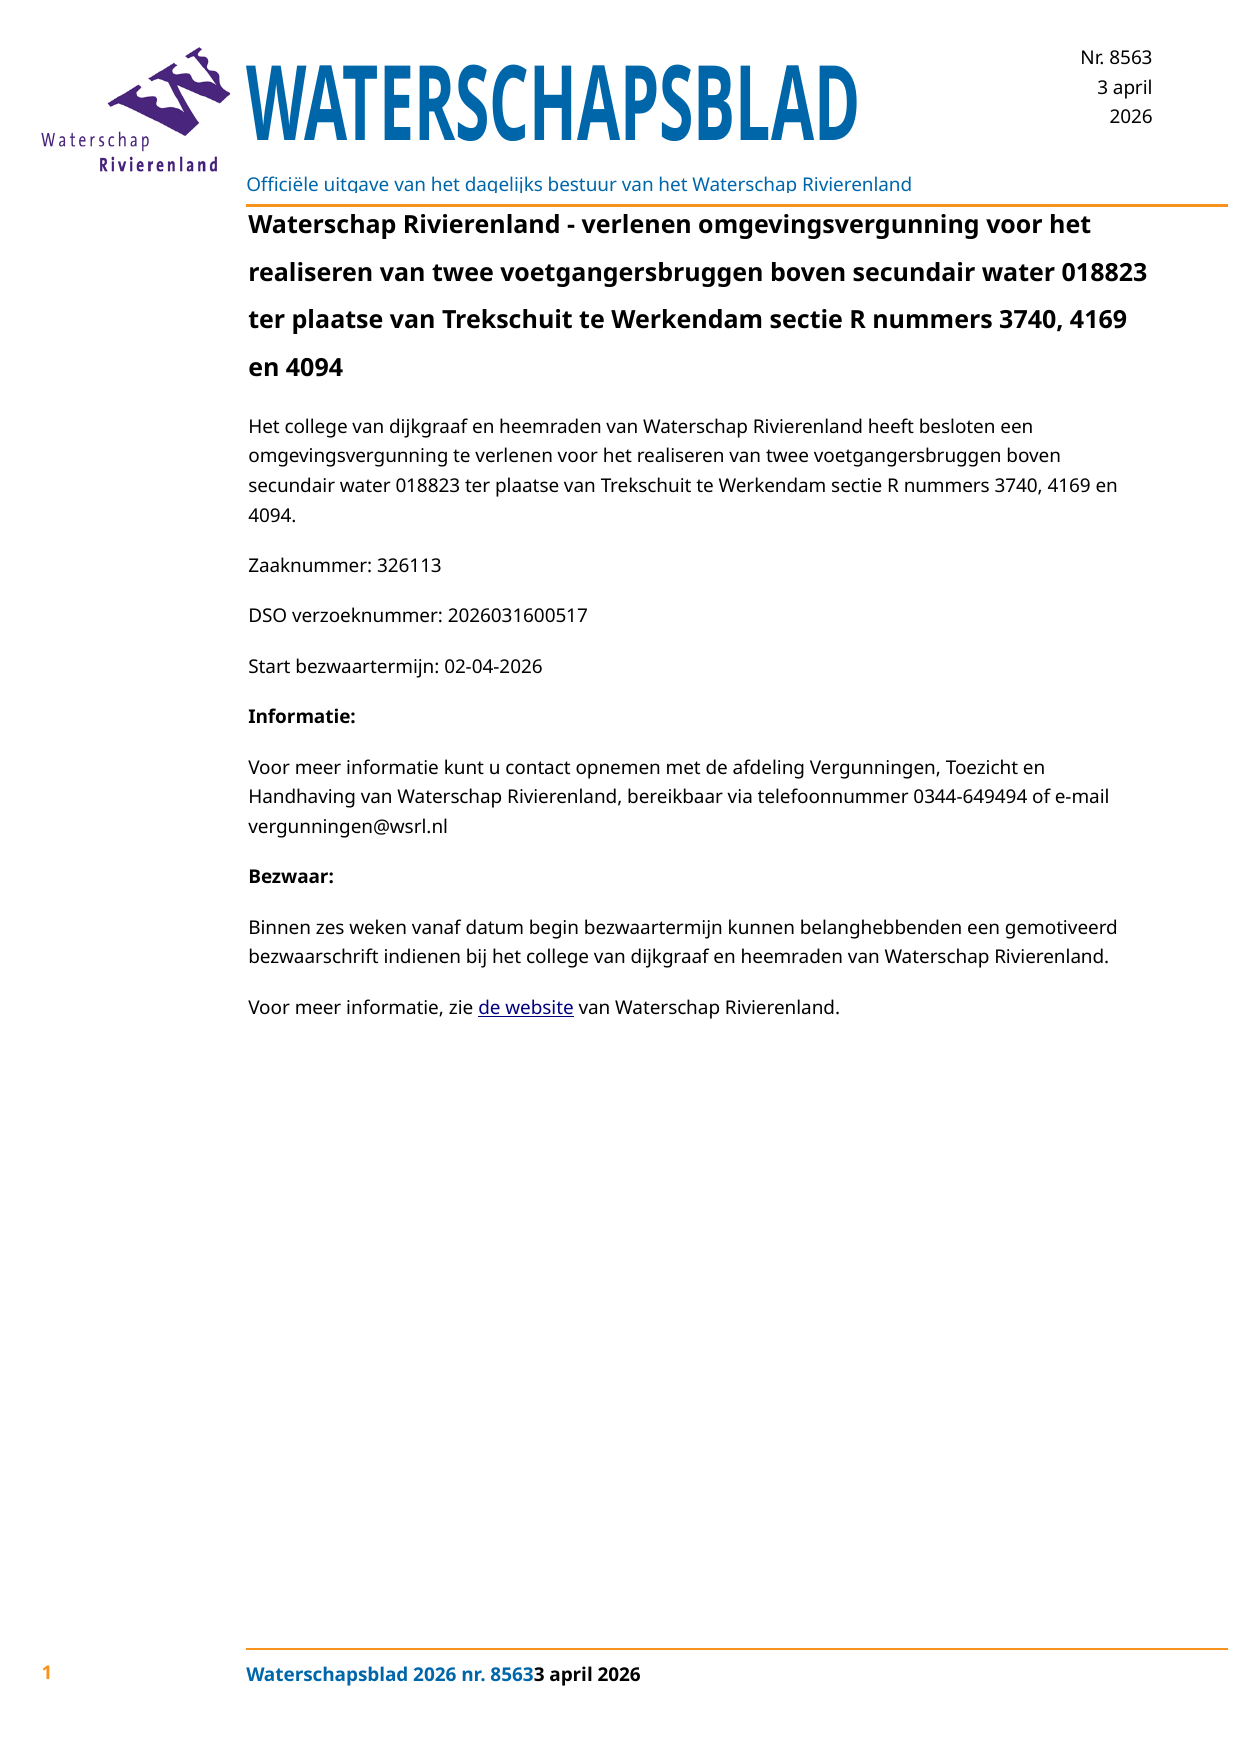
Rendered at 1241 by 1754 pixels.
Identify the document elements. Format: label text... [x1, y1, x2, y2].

text Het college van dijkgraaf en heemraden van Waterschap Rivierenland heeft besloten een omgevingsvergunning te verlenen voor het realiseren van twee voetgangersbruggen boven secundair water 018823 ter plaatse van Trekschuit te Werkendam sectie R nummers 3740, 4169 en 4094. [248, 413, 1152, 528]
text Zaaknummer: 326113 [248, 552, 1152, 578]
text Informatie: [248, 703, 1152, 729]
text Binnen zes weken vanaf datum begin bezwaartermijn kunnen belanghebbenden een gemotiveerd bezwaarschrift indienen bij het college van dijkgraaf en heemraden van Waterschap Rivierenland. [248, 914, 1152, 969]
text Waterschap Rivierenland - verlenen omgevingsvergunning voor het realiseren van twee voetgangersbruggen boven secundair water 018823 ter plaatse van Trekschuit te Werkendam sectie R nummers 3740, 4169 en 4094 [248, 207, 1152, 384]
text Bezwaar: [248, 863, 1152, 889]
picture [41, 47, 231, 172]
text Voor meer informatie kunt u contact opnemen met de afdeling Vergunningen, Toezicht en Handhaving van Waterschap Rivierenland, bereikbaar via telefoonnummer 0344-649494 of e-mail vergunningen@wsrl.nl [248, 754, 1152, 839]
text DSO verzoeknummer: 2026031600517 [248, 603, 1152, 628]
text Start bezwaartermijn: 02-04-2026 [248, 653, 1152, 679]
text Voor meer informatie, zie de website van Waterschap Rivierenland. [248, 994, 1152, 1020]
